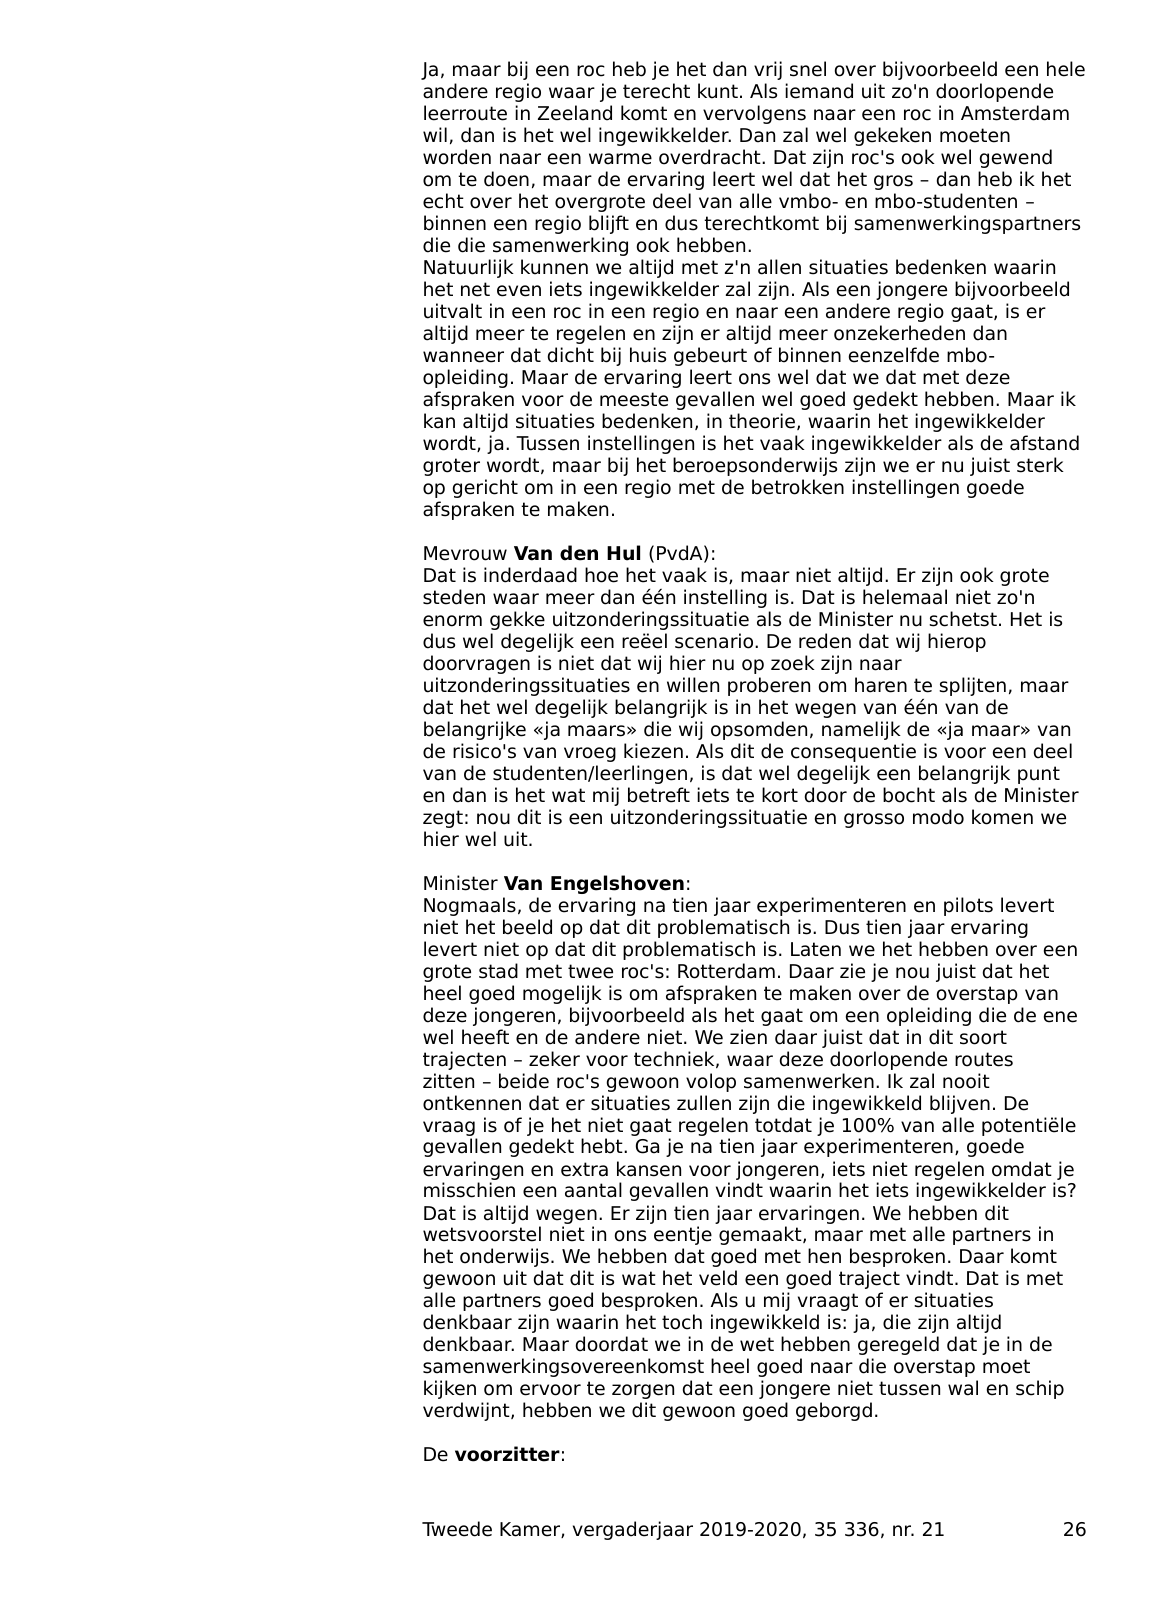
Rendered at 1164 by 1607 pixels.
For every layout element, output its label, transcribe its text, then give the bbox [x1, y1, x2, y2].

text Ja, maar bij een roc heb je het dan vrij snel over bijvoorbeeld een hele andere regio waar je terecht kunt. Als iemand uit zo'n doorlopende leerroute in Zeeland komt en vervolgens naar een roc in Amsterdam wil, dan is het wel ingewikkelder. Dan zal wel gekeken moeten worden naar een warme overdracht. Dat zijn roc's ook wel gewend om te doen, maar de ervaring leert wel dat het gros – dan heb ik het echt over het overgrote deel van alle vmbo- en mbo-studenten – binnen een regio blijft en dus terechtkomt bij samenwerkingspartners die die samenwerking ook hebben. [422, 59, 1087, 257]
text Nogmaals, de ervaring na tien jaar experimenteren en pilots levert niet het beeld op dat dit problematisch is. Dus tien jaar ervaring levert niet op dat dit problematisch is. Laten we het hebben over een grote stad met twee roc's: Rotterdam. Daar zie je nou juist dat het heel goed mogelijk is om afspraken te maken over de overstap van deze jongeren, bijvoorbeeld als het gaat om een opleiding die de ene wel heeft en de andere niet. We zien daar juist dat in dit soort trajecten – zeker voor techniek, waar deze doorlopende routes zitten – beide roc's gewoon volop samenwerken. Ik zal nooit ontkennen dat er situaties zullen zijn die ingewikkeld blijven. De vraag is of je het niet gaat regelen totdat je 100% van alle potentiële gevallen gedekt hebt. Ga je na tien jaar experimenteren, goede ervaringen en extra kansen voor jongeren, iets niet regelen omdat je misschien een aantal gevallen vindt waarin het iets ingewikkelder is? Dat is altijd wegen. Er zijn tien jaar ervaringen. We hebben dit wetsvoorstel niet in ons eentje gemaakt, maar met alle partners in het onderwijs. We hebben dat goed met hen besproken. Daar komt gewoon uit dat dit is wat het veld een goed traject vindt. Dat is met alle partners goed besproken. Als u mij vraagt of er situaties denkbaar zijn waarin het toch ingewikkeld is: ja, die zijn altijd denkbaar. Maar doordat we in de wet hebben geregeld dat je in de samenwerkingsovereenkomst heel goed naar die overstap moet kijken om ervoor te zorgen dat een jongere niet tussen wal en schip verdwijnt, hebben we dit gewoon goed geborgd. [422, 895, 1087, 1422]
text Natuurlijk kunnen we altijd met z'n allen situaties bedenken waarin het net even iets ingewikkelder zal zijn. Als een jongere bijvoorbeeld uitvalt in een roc in een regio en naar een andere regio gaat, is er altijd meer te regelen en zijn er altijd meer onzekerheden dan wanneer dat dicht bij huis gebeurt of binnen eenzelfde mbo-opleiding. Maar de ervaring leert ons wel dat we dat met deze afspraken voor de meeste gevallen wel goed gedekt hebben. Maar ik kan altijd situaties bedenken, in theorie, waarin het ingewikkelder wordt, ja. Tussen instellingen is het vaak ingewikkelder als de afstand groter wordt, maar bij het beroepsonderwijs zijn we er nu juist sterk op gericht om in een regio met de betrokken instellingen goede afspraken te maken. [422, 257, 1087, 521]
text Mevrouw Van den Hul (PvdA): [422, 543, 1087, 565]
text Dat is inderdaad hoe het vaak is, maar niet altijd. Er zijn ook grote steden waar meer dan één instelling is. Dat is helemaal niet zo'n enorm gekke uitzonderingssituatie als de Minister nu schetst. Het is dus wel degelijk een reëel scenario. De reden dat wij hierop doorvragen is niet dat wij hier nu op zoek zijn naar uitzonderingssituaties en willen proberen om haren te splijten, maar dat het wel degelijk belangrijk is in het wegen van één van de belangrijke «ja maars» die wij opsomden, namelijk de «ja maar» van de risico's van vroeg kiezen. Als dit de consequentie is voor een deel van de studenten/leerlingen, is dat wel degelijk een belangrijk punt en dan is het wat mij betreft iets te kort door de bocht als de Minister zegt: nou dit is een uitzonderingssituatie en grosso modo komen we hier wel uit. [422, 565, 1087, 851]
text Minister Van Engelshoven: [422, 873, 1087, 895]
text De voorzitter: [422, 1444, 1087, 1466]
